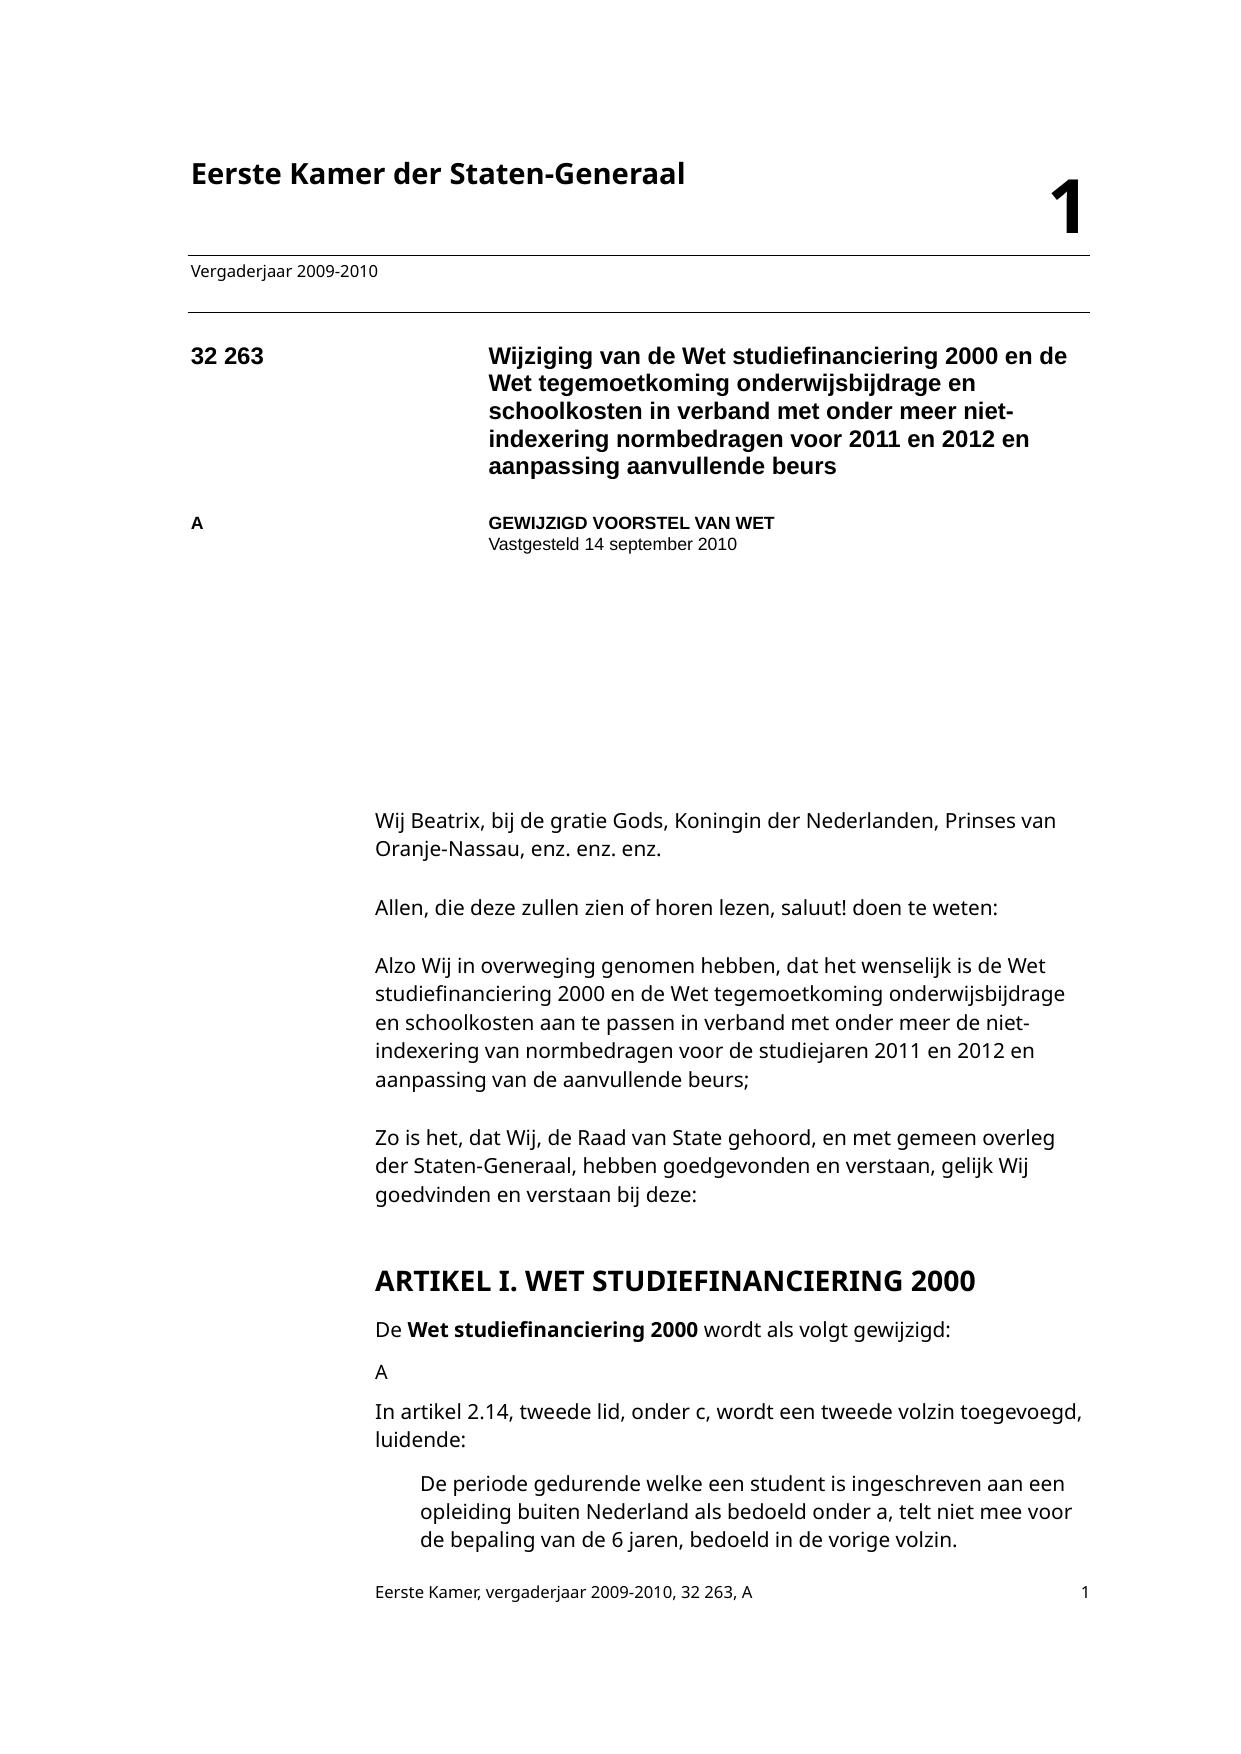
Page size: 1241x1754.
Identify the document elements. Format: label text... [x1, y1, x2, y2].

table_cell [485, 256, 1090, 312]
text Alzo Wij in overweging genomen hebben, dat het wenselijk is de Wet studiefinanciering 2000 en de Wet tegemoetkoming onderwijsbijdrage en schoolkosten aan te passen in verband met onder meer de niet-indexering van normbedragen voor de studiejaren 2011 en 2012 en aanpassing van de aanvullende beurs; [375, 951, 1090, 1093]
text De periode gedurende welke een student is ingeschreven aan een opleiding buiten Nederland als bedoeld onder a, telt niet mee voor de bepaling van de 6 jaren, bedoeld in de vorige volzin. [420, 1469, 1090, 1554]
table_header Eerste Kamer der Staten-Generaal [188, 150, 909, 255]
table_cell Vergaderjaar 2009-2010 [188, 256, 485, 312]
text A [375, 1358, 1090, 1385]
table_cell [188, 313, 485, 339]
text Wij Beatrix, bij de gratie Gods, Koningin der Nederlanden, Prinses van Oranje-Nassau, enz. enz. enz. [375, 806, 1090, 863]
subtitle ARTIKEL I. WET STUDIEFINANCIERING 2000 [375, 1261, 1090, 1300]
text De Wet studiefinanciering 2000 wordt als volgt gewijzigd: [375, 1315, 1090, 1343]
table_cell Wijziging van de Wet studiefinanciering 2000 en de Wet tegemoetkoming onderwijsbijdrage en schoolkosten in verband met onder meer niet-indexering normbedragen voor 2011 en 2012 en aanpassing aanvullende beurs [485, 339, 1090, 510]
text In artikel 2.14, tweede lid, onder c, wordt een tweede volzin toegevoegd, luidende: [375, 1397, 1090, 1454]
text Allen, die deze zullen zien of horen lezen, saluut! doen te weten: [375, 893, 1090, 921]
table_cell 32 263 [188, 339, 485, 510]
table_cell GEWIJZIGD VOORSTEL VAN WET Vastgesteld 14 september 2010 [485, 510, 1090, 629]
table_header 1 [910, 150, 1090, 255]
text Zo is het, dat Wij, de Raad van State gehoord, en met gemeen overleg der Staten-Generaal, hebben goedgevonden en verstaan, gelijk Wij goedvinden en verstaan bij deze: [375, 1123, 1090, 1208]
table_cell A [188, 510, 485, 629]
table_cell [485, 313, 1090, 339]
